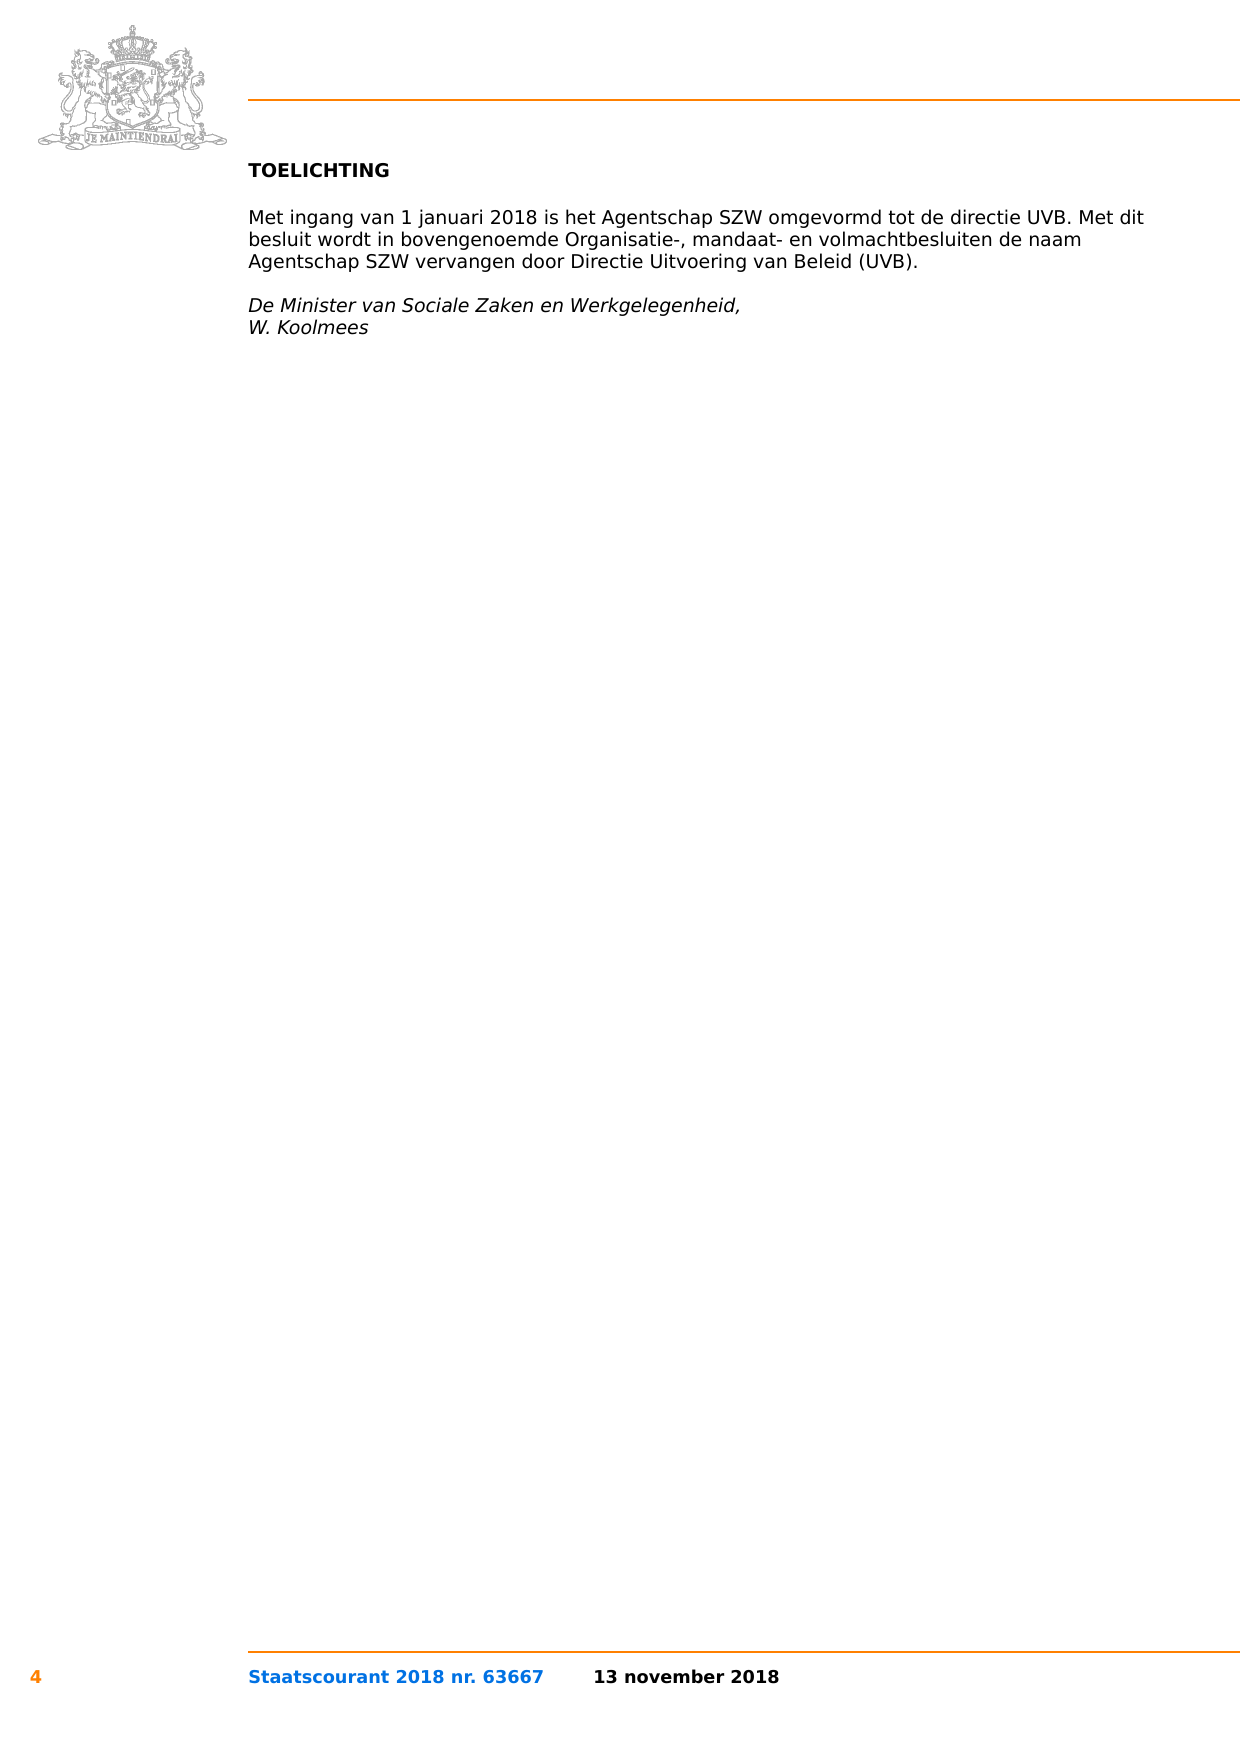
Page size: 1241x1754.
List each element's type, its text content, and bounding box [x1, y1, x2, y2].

picture [38, 25, 227, 150]
subtitle TOELICHTING [248, 160, 1163, 182]
text Met ingang van 1 januari 2018 is het Agentschap SZW omgevormd tot de directie UVB. Met dit besluit wordt in bovengenoemde Organisatie-, mandaat- en volmachtbesluiten de naam Agentschap SZW vervangen door Directie Uitvoering van Beleid (UVB). [248, 207, 1163, 273]
text De Minister van Sociale Zaken en Werkgelegenheid, W. Koolmees [248, 295, 1163, 339]
